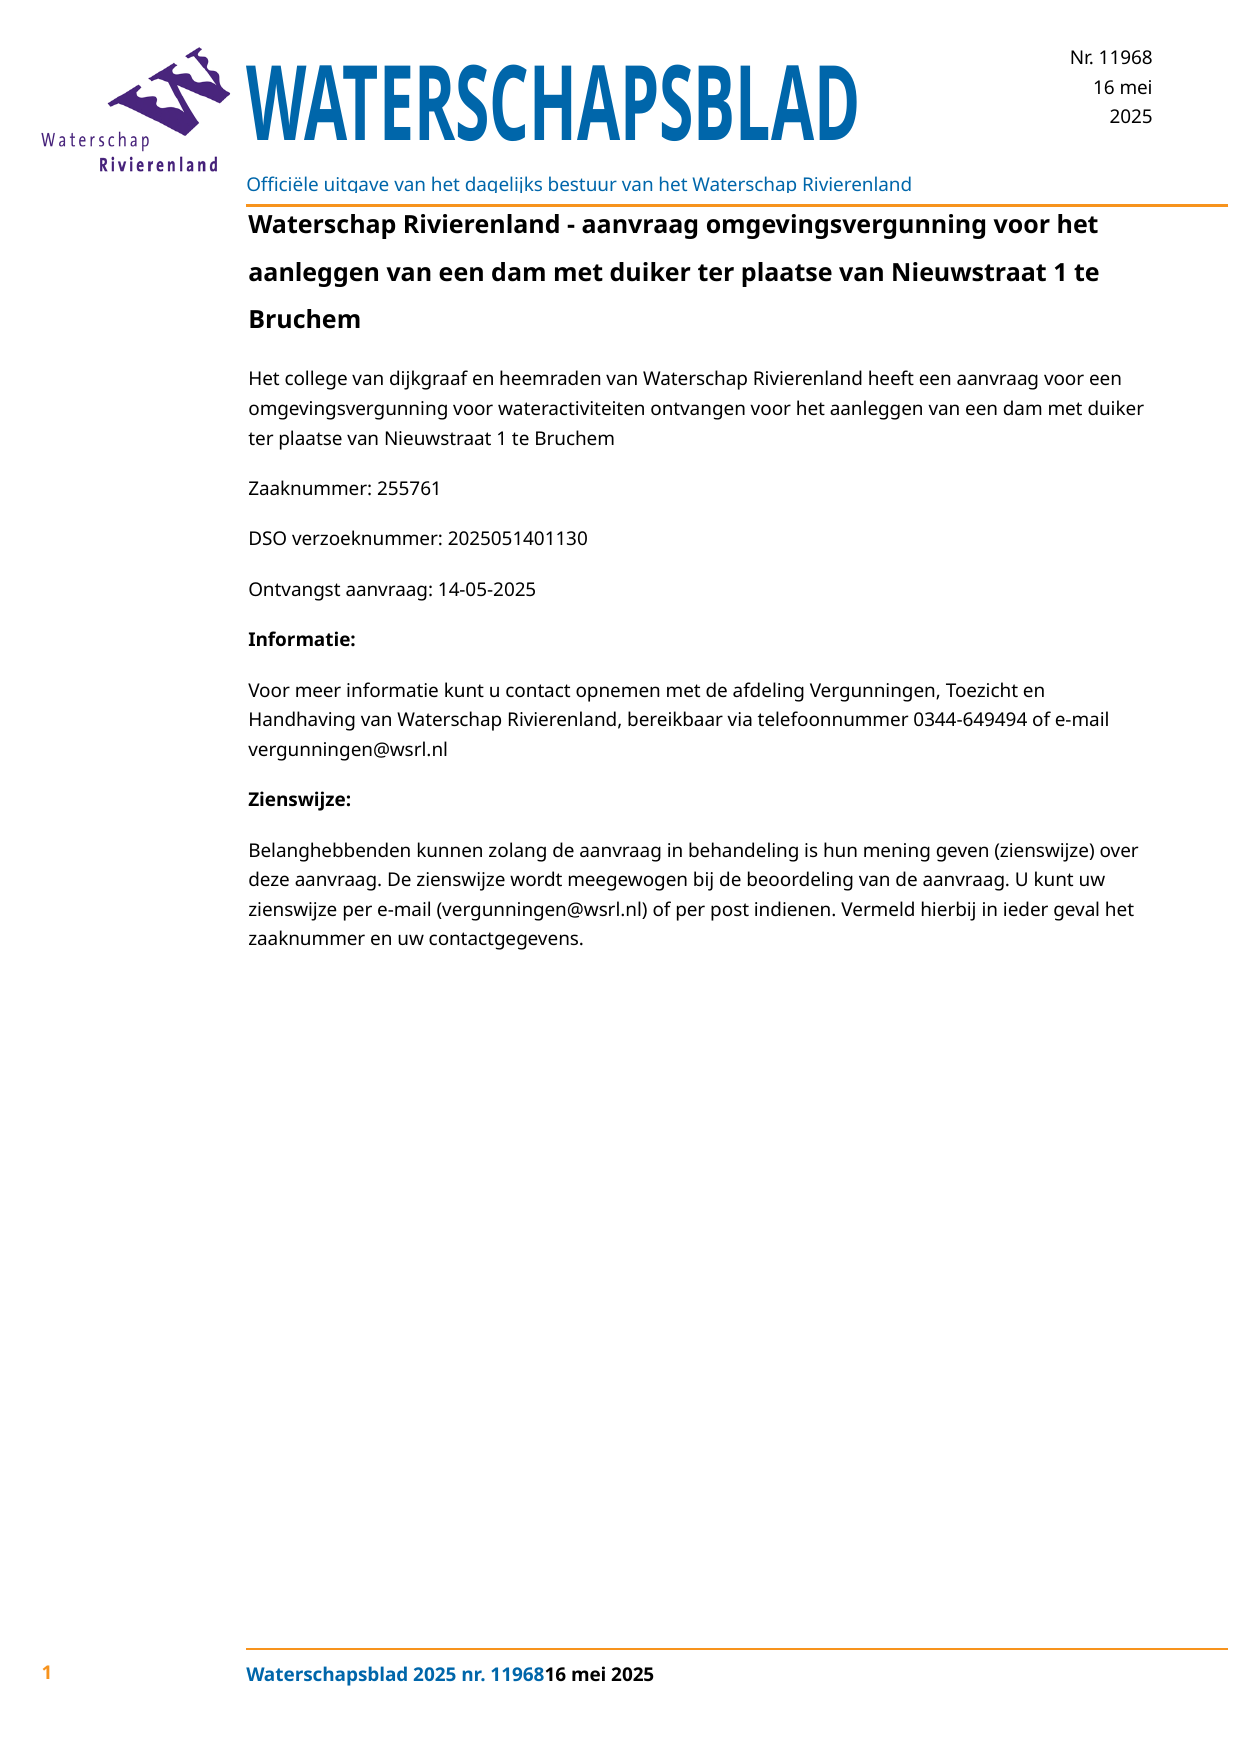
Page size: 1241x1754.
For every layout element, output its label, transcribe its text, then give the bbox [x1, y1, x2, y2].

text Het college van dijkgraaf en heemraden van Waterschap Rivierenland heeft een aanvraag voor een omgevingsvergunning voor wateractiviteiten ontvangen voor het aanleggen van een dam met duiker ter plaatse van Nieuwstraat 1 te Bruchem [248, 366, 1152, 450]
picture [41, 47, 231, 172]
text DSO verzoeknummer: 2025051401130 [248, 526, 1152, 551]
text Voor meer informatie kunt u contact opnemen met de afdeling Vergunningen, Toezicht en Handhaving van Waterschap Rivierenland, bereikbaar via telefoonnummer 0344-649494 of e-mail vergunningen@wsrl.nl [248, 677, 1152, 762]
text Belanghebbenden kunnen zolang de aanvraag in behandeling is hun mening geven (zienswijze) over deze aanvraag. De zienswijze wordt meegewogen bij de beoordeling van de aanvraag. U kunt uw zienswijze per e-mail (vergunningen@wsrl.nl) of per post indienen. Vermeld hierbij in ieder geval het zaaknummer en uw contactgegevens. [248, 837, 1152, 951]
text Waterschap Rivierenland - aanvraag omgevingsvergunning voor het aanleggen van een dam met duiker ter plaatse van Nieuwstraat 1 te Bruchem [248, 207, 1152, 336]
text Zaaknummer: 255761 [248, 475, 1152, 501]
text Informatie: [248, 626, 1152, 652]
text Zienswijze: [248, 786, 1152, 812]
text Ontvangst aanvraag: 14-05-2025 [248, 576, 1152, 602]
